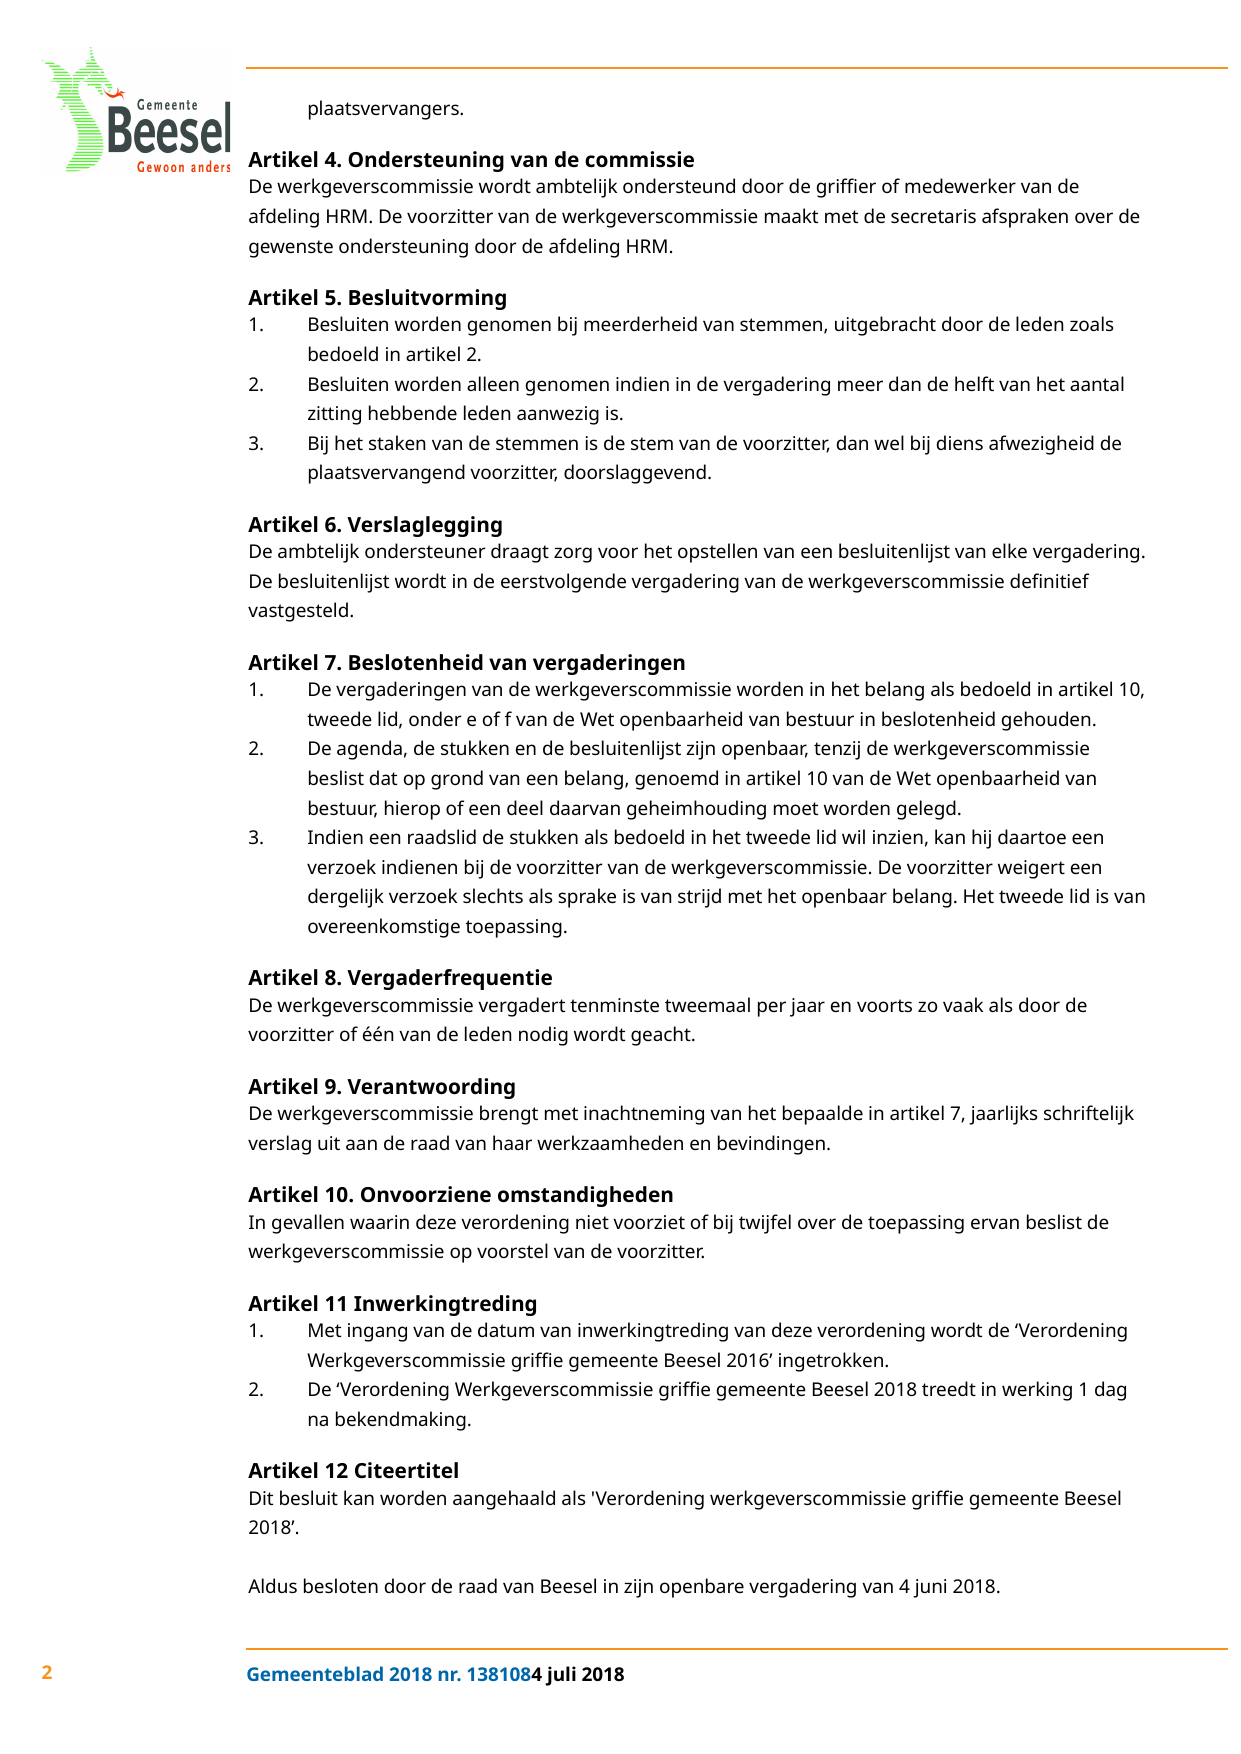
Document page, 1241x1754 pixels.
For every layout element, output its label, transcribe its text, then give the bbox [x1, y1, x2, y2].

text werkgeverscommissie op voorstel van de voorzitter. [248, 1238, 1152, 1264]
list Met ingang van de datum van inwerkingtreding van deze verordening wordt de ‘Verordening Werkgeverscommissie griffie gemeente Beesel 2016’ ingetrokken. [248, 1317, 1152, 1373]
text Artikel 4. Ondersteuning van de commissie [248, 145, 1152, 174]
list plaatsvervangers. [248, 95, 1152, 121]
list Bij het staken van de stemmen is de stem van de voorzitter, dan wel bij diens afwezigheid de plaatsvervangend voorzitter, doorslaggevend. [248, 430, 1152, 485]
list De agenda, de stukken en de besluitenlijst zijn openbaar, tenzij de werkgeverscommissie beslist dat op grond van een belang, genoemd in artikel 10 van de Wet openbaarheid van bestuur, hierop of een deel daarvan geheimhouding moet worden gelegd. [248, 736, 1152, 821]
text Artikel 11 Inwerkingtreding [248, 1289, 1152, 1317]
text Artikel 10. Onvoorziene omstandigheden [248, 1180, 1152, 1209]
text De ambtelijk ondersteuner draagt zorg voor het opstellen van een besluitenlijst van elke vergadering. De besluitenlijst wordt in de eerstvolgende vergadering van de werkgeverscommissie definitief vastgesteld. [248, 538, 1152, 623]
text Artikel 7. Beslotenheid van vergaderingen [248, 648, 1152, 676]
text Artikel 5. Besluitvorming [248, 283, 1152, 312]
text Aldus besloten door de raad van Beesel in zijn openbare vergadering van 4 juni 2018. [248, 1574, 1152, 1599]
list Besluiten worden alleen genomen indien in de vergadering meer dan de helft van het aantal zitting hebbende leden aanwezig is. [248, 371, 1152, 426]
text Artikel 8. Vergaderfrequentie [248, 963, 1152, 992]
picture [41, 47, 231, 172]
text Dit besluit kan worden aangehaald als 'Verordening werkgeverscommissie griffie gemeente Beesel 2018’. [248, 1485, 1152, 1540]
list De ‘Verordening Werkgeverscommissie griffie gemeente Beesel 2018 treedt in werking 1 dag na bekendmaking. [248, 1376, 1152, 1432]
text Artikel 6. Verslaglegging [248, 510, 1152, 538]
list Besluiten worden genomen bij meerderheid van stemmen, uitgebracht door de leden zoals bedoeld in artikel 2. [248, 312, 1152, 367]
text De werkgeverscommissie vergadert tenminste tweemaal per jaar en voorts zo vaak als door de voorzitter of één van de leden nodig wordt geacht. [248, 992, 1152, 1047]
text De werkgeverscommissie brengt met inachtneming van het bepaalde in artikel 7, jaarlijks schriftelijk verslag uit aan de raad van haar werkzaamheden en bevindingen. [248, 1100, 1152, 1156]
list Indien een raadslid de stukken als bedoeld in het tweede lid wil inzien, kan hij daartoe een verzoek indienen bij de voorzitter van de werkgeverscommissie. De voorzitter weigert een dergelijk verzoek slechts als sprake is van strijd met het openbaar belang. Het tweede lid is van overeenkomstige toepassing. [248, 824, 1152, 939]
text In gevallen waarin deze verordening niet voorziet of bij twijfel over de toepassing ervan beslist de [248, 1209, 1152, 1234]
list De vergaderingen van de werkgeverscommissie worden in het belang als bedoeld in artikel 10, tweede lid, onder e of f van de Wet openbaarheid van bestuur in beslotenheid gehouden. [248, 676, 1152, 732]
text Artikel 9. Verantwoording [248, 1072, 1152, 1100]
text De werkgeverscommissie wordt ambtelijk ondersteund door de griffier of medewerker van de afdeling HRM. De voorzitter van de werkgeverscommissie maakt met de secretaris afspraken over de gewenste ondersteuning door de afdeling HRM. [248, 174, 1152, 258]
text Artikel 12 Citeertitel [248, 1456, 1152, 1485]
